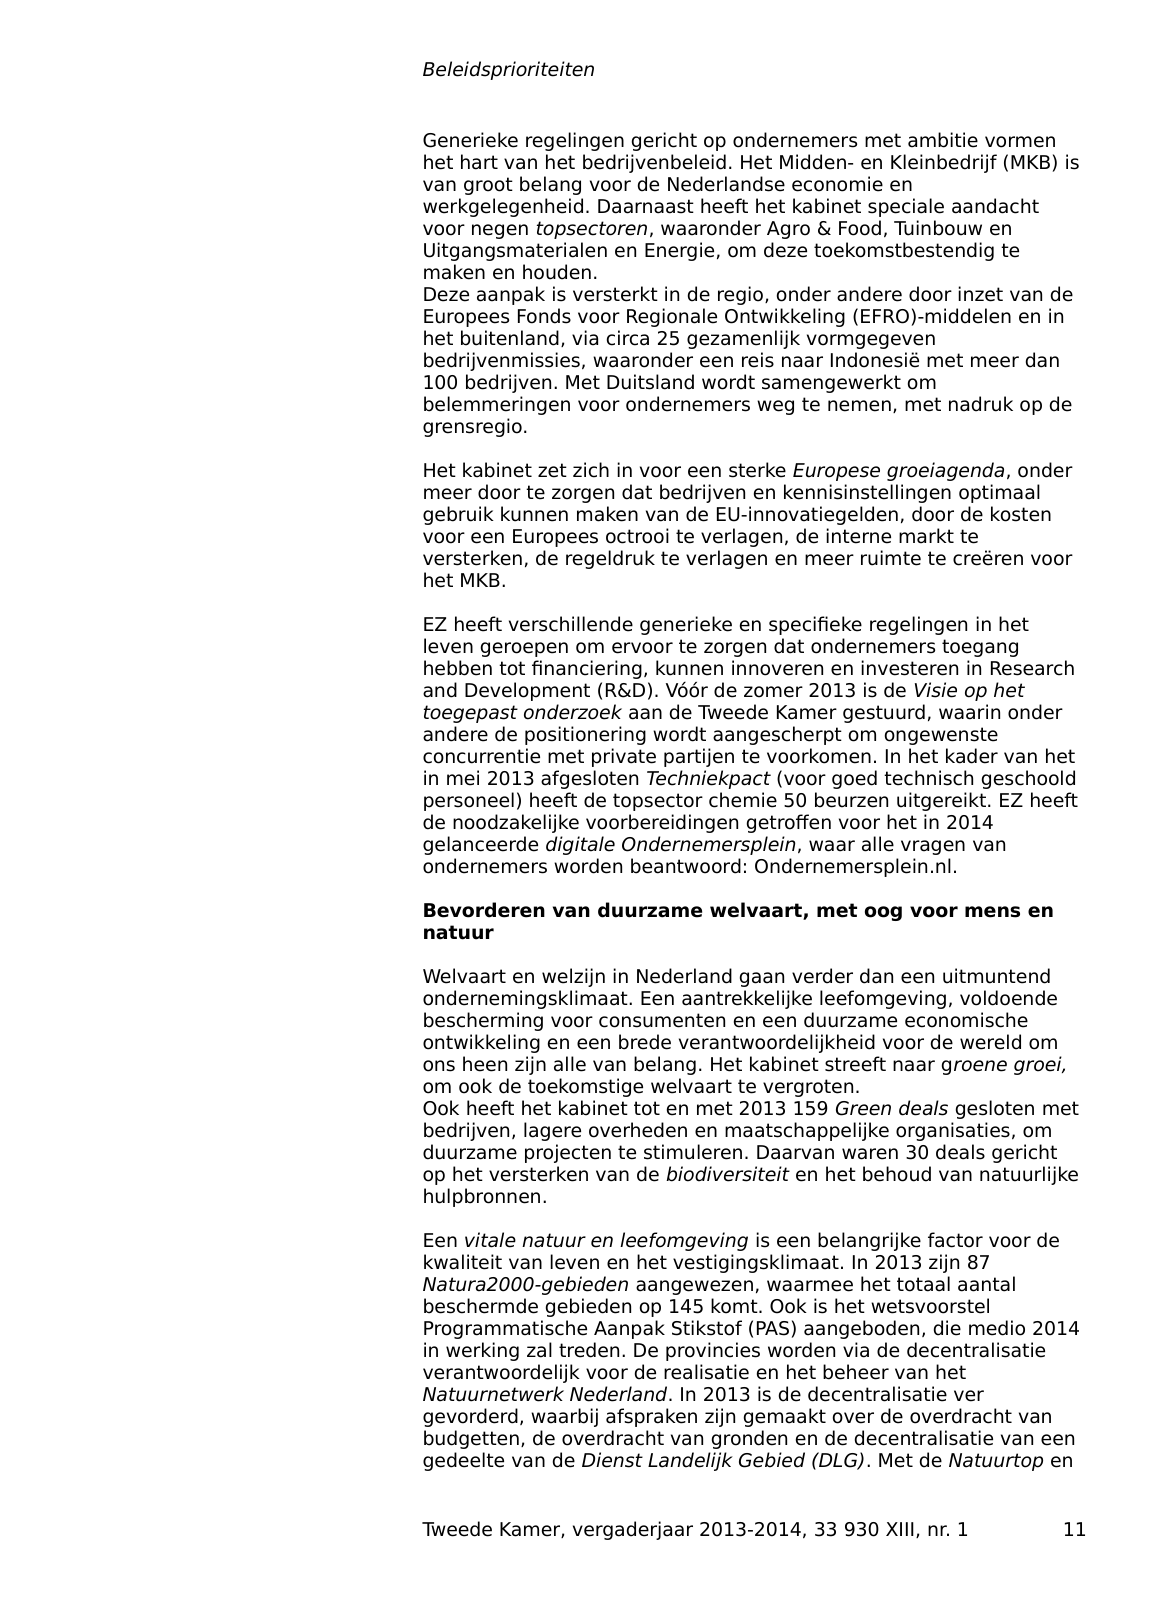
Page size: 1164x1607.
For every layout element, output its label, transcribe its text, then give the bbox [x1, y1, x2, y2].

text Welvaart en welzijn in Nederland gaan verder dan een uitmuntend ondernemingsklimaat. Een aantrekkelijke leefomgeving, voldoende bescherming voor consumenten en een duurzame economische ontwikkeling en een brede verantwoordelijkheid voor de wereld om ons heen zijn alle van belang. Het kabinet streeft naar groene groei, om ook de toekomstige welvaart te vergroten. [422, 966, 1087, 1098]
text Generieke regelingen gericht op ondernemers met ambitie vormen het hart van het bedrijvenbeleid. Het Midden- en Kleinbedrijf (MKB) is van groot belang voor de Nederlandse economie en werkgelegenheid. Daarnaast heeft het kabinet speciale aandacht voor negen topsectoren, waaronder Agro & Food, Tuinbouw en Uitgangsmaterialen en Energie, om deze toekomstbestendig te maken en houden. [422, 130, 1087, 284]
text EZ heeft verschillende generieke en specifieke regelingen in het leven geroepen om ervoor te zorgen dat ondernemers toegang hebben tot financiering, kunnen innoveren en investeren in Research and Development (R&D). Vóór de zomer 2013 is de Visie op het toegepast onderzoek aan de Tweede Kamer gestuurd, waarin onder andere de positionering wordt aangescherpt om ongewenste concurrentie met private partijen te voorkomen. In het kader van het in mei 2013 afgesloten Techniekpact (voor goed technisch geschoold personeel) heeft de topsector chemie 50 beurzen uitgereikt. EZ heeft de noodzakelijke voorbereidingen getroffen voor het in 2014 gelanceerde digitale Ondernemersplein, waar alle vragen van ondernemers worden beantwoord: Ondernemersplein.nl. [422, 614, 1087, 878]
subtitle Bevorderen van duurzame welvaart, met oog voor mens en natuur [422, 900, 1087, 944]
text Ook heeft het kabinet tot en met 2013 159 Green deals gesloten met bedrijven, lagere overheden en maatschappelijke organisaties, om duurzame projecten te stimuleren. Daarvan waren 30 deals gericht op het versterken van de biodiversiteit en het behoud van natuurlijke hulpbronnen. [422, 1098, 1087, 1208]
text Het kabinet zet zich in voor een sterke Europese groeiagenda, onder meer door te zorgen dat bedrijven en kennisinstellingen optimaal gebruik kunnen maken van de EU-innovatiegelden, door de kosten voor een Europees octrooi te verlagen, de interne markt te versterken, de regeldruk te verlagen en meer ruimte te creëren voor het MKB. [422, 460, 1087, 592]
text Een vitale natuur en leefomgeving is een belangrijke factor voor de kwaliteit van leven en het vestigingsklimaat. In 2013 zijn 87 Natura2000-gebieden aangewezen, waarmee het totaal aantal beschermde gebieden op 145 komt. Ook is het wetsvoorstel Programmatische Aanpak Stikstof (PAS) aangeboden, die medio 2014 in werking zal treden. De provincies worden via de decentralisatie verantwoordelijk voor de realisatie en het beheer van het Natuurnetwerk Nederland. In 2013 is de decentralisatie ver gevorderd, waarbij afspraken zijn gemaakt over de overdracht van budgetten, de overdracht van gronden en de decentralisatie van een gedeelte van de Dienst Landelijk Gebied (DLG). Met de Natuurtop en [422, 1230, 1087, 1472]
text Deze aanpak is versterkt in de regio, onder andere door inzet van de Europees Fonds voor Regionale Ontwikkeling (EFRO)-middelen en in het buitenland, via circa 25 gezamenlijk vormgegeven bedrijvenmissies, waaronder een reis naar Indonesië met meer dan 100 bedrijven. Met Duitsland wordt samengewerkt om belemmeringen voor ondernemers weg te nemen, met nadruk op de grensregio. [422, 284, 1087, 438]
